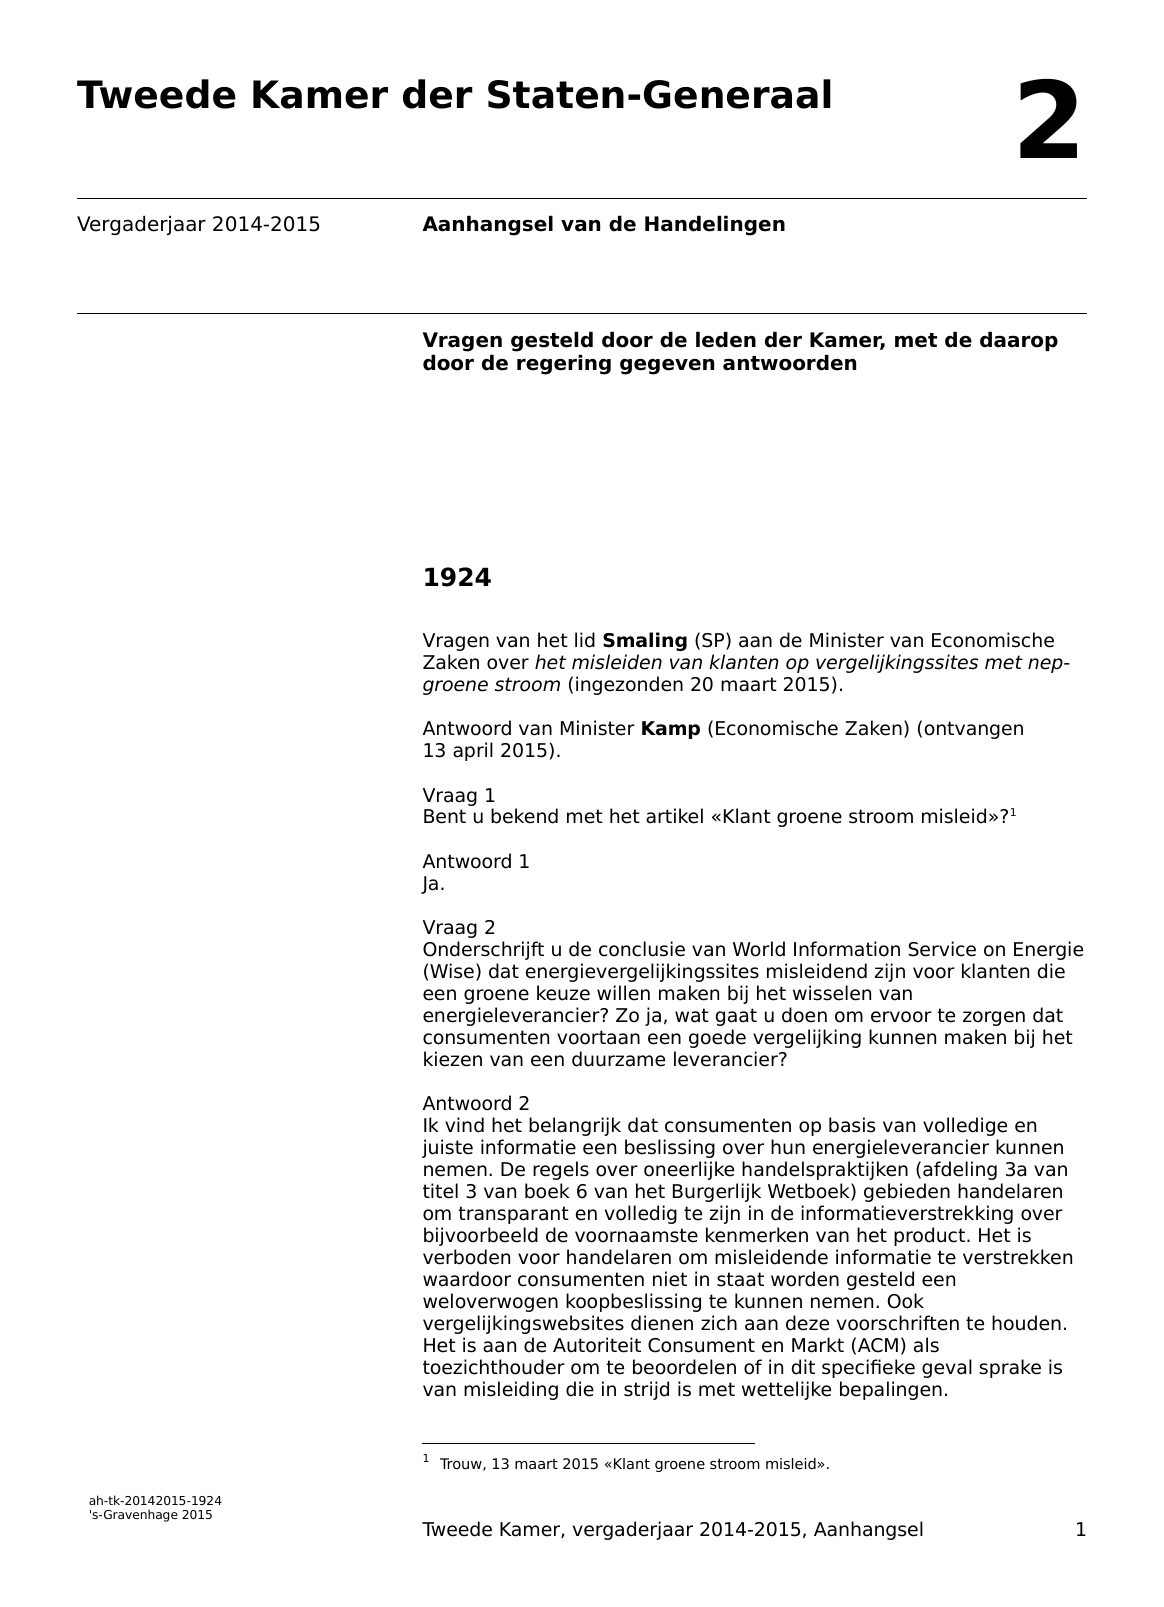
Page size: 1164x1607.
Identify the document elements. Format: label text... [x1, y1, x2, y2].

table_header 2 [886, 59, 1087, 198]
text Bent u bekend met het artikel «Klant groene stroom misleid»? [422, 806, 1087, 828]
text ah-tk-20142015-1924 [88, 1494, 323, 1508]
table_cell [77, 314, 422, 375]
table_cell Vergaderjaar 2014-2015 [77, 199, 422, 313]
text Vraag 2 [422, 917, 1087, 939]
text Antwoord 1 [422, 851, 1087, 873]
table_cell Vragen gesteld door de leden der Kamer, met de daarop door de regering gegeven antwoorden [422, 314, 1087, 375]
text Ik vind het belangrijk dat consumenten op basis van volledige en juiste informatie een beslissing over hun energieleverancier kunnen nemen. De regels over oneerlijke handelspraktijken (afdeling 3a van titel 3 van boek 6 van het Burgerlijk Wetboek) gebieden handelaren om transparant en volledig te zijn in de informatieverstrekking over bijvoorbeeld de voornaamste kenmerken van het product. Het is verboden voor handelaren om misleidende informatie te verstrekken waardoor consumenten niet in staat worden gesteld een weloverwogen koopbeslissing te kunnen nemen. Ook vergelijkingswebsites dienen zich aan deze voorschriften te houden. Het is aan de Autoriteit Consument en Markt (ACM) als toezichthouder om te beoordelen of in dit specifieke geval sprake is van misleiding die in strijd is met wettelijke bepalingen. [422, 1115, 1087, 1401]
text Vraag 1 [422, 784, 1087, 806]
table_header Tweede Kamer der Staten-Generaal [77, 59, 886, 198]
text 's-Gravenhage 2015 [88, 1508, 323, 1522]
text Ja. [422, 873, 1087, 894]
text Trouw, 13 maart 2015 «Klant groene stroom misleid». [422, 1452, 1087, 1474]
text Vragen van het lid Smaling (SP) aan de Minister van Economische Zaken over het misleiden van klanten op vergelijkingssites met nep-groene stroom (ingezonden 20 maart 2015). [422, 630, 1087, 696]
text 1924 [422, 563, 1087, 592]
text Antwoord van Minister Kamp (Economische Zaken) (ontvangen 13 april 2015). [422, 718, 1087, 762]
text Onderschrijft u de conclusie van World Information Service on Energie (Wise) dat energievergelijkingssites misleidend zijn voor klanten die een groene keuze willen maken bij het wisselen van energieleverancier? Zo ja, wat gaat u doen om ervoor te zorgen dat consumenten voortaan een goede vergelijking kunnen maken bij het kiezen van een duurzame leverancier? [422, 939, 1087, 1071]
table_cell Aanhangsel van de Handelingen [422, 199, 1087, 313]
text Antwoord 2 [422, 1093, 1087, 1115]
